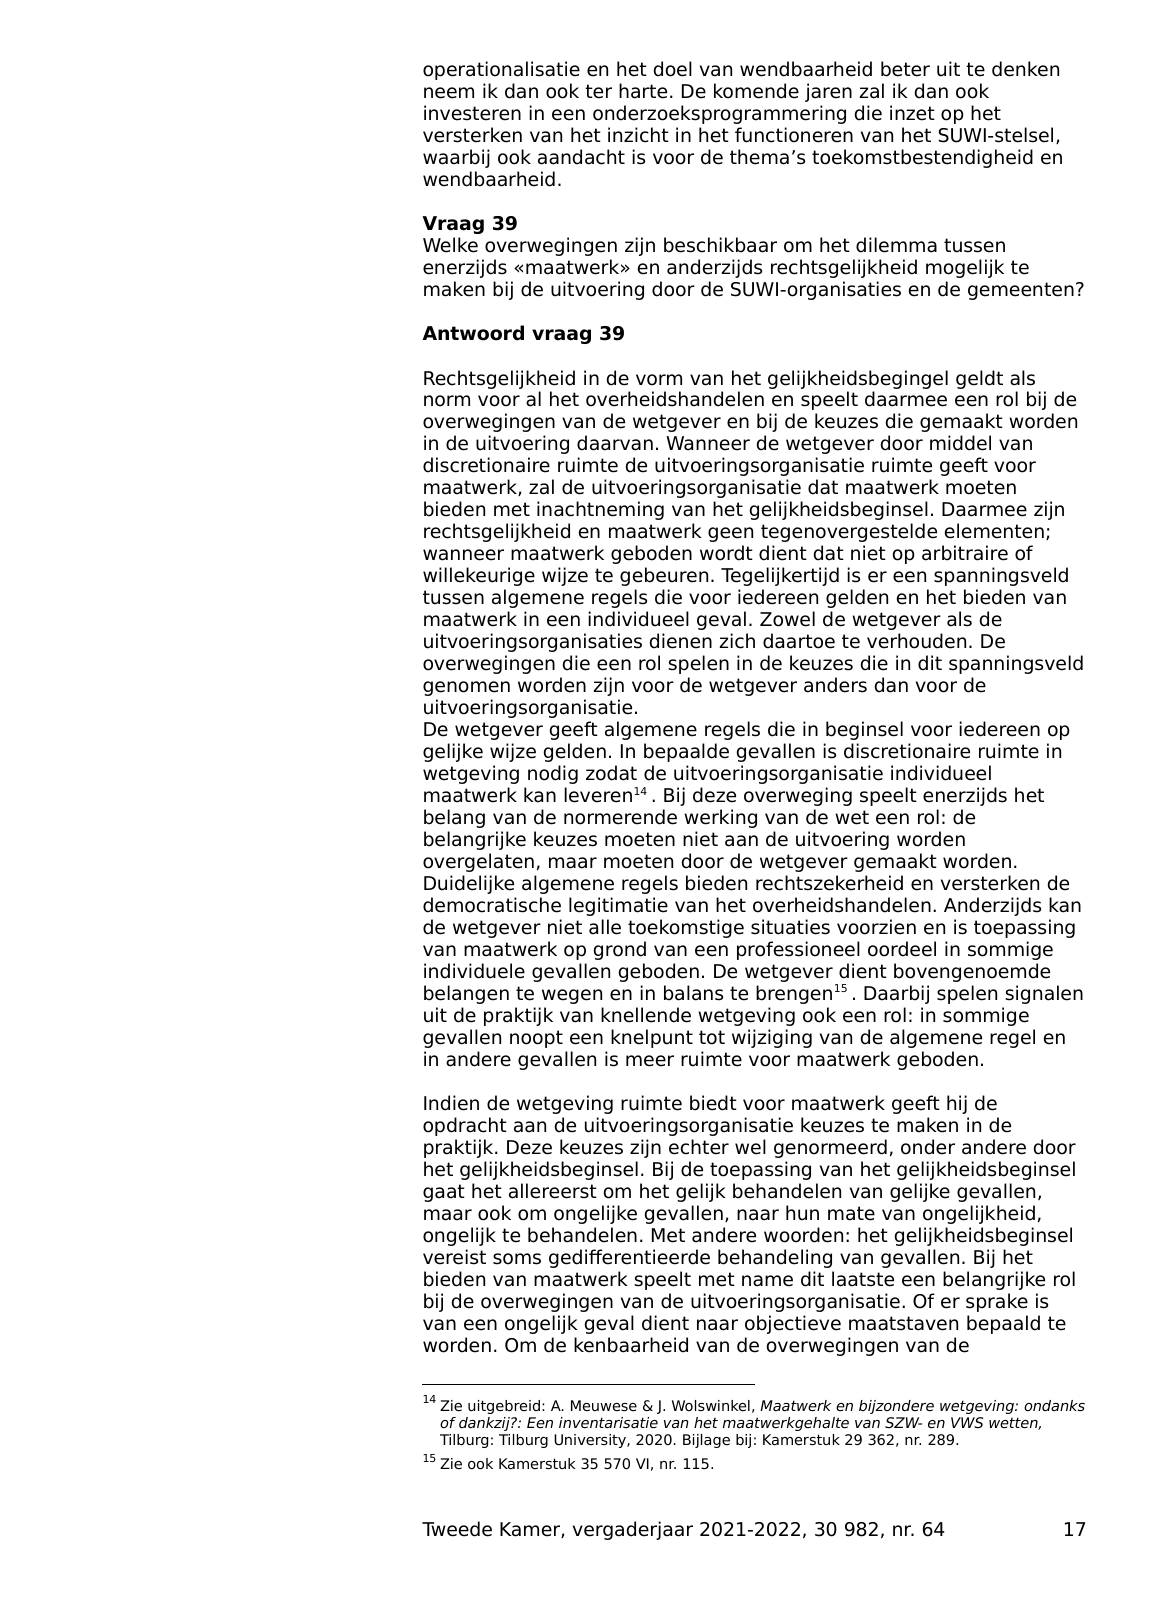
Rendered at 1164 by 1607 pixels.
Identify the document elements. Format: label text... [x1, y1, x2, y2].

text Zie ook Kamerstuk 35 570 VI, nr. 115. [422, 1452, 1087, 1474]
text Welke overwegingen zijn beschikbaar om het dilemma tussen enerzijds «maatwerk» en anderzijds rechtsgelijkheid mogelijk te maken bij de uitvoering door de SUWI-organisaties en de gemeenten? [422, 235, 1087, 301]
text Zie uitgebreid: A. Meuwese & J. Wolswinkel, Maatwerk en bijzondere wetgeving: ondanks of dankzij?: Een inventarisatie van het maatwerkgehalte van SZW- en VWS wetten, Tilburg: Tilburg University, 2020. Bijlage bij: Kamerstuk 29 362, nr. 289. [422, 1393, 1087, 1449]
text Rechtsgelijkheid in de vorm van het gelijkheidsbegingel geldt als norm voor al het overheidshandelen en speelt daarmee een rol bij de overwegingen van de wetgever en bij de keuzes die gemaakt worden in de uitvoering daarvan. Wanneer de wetgever door middel van discretionaire ruimte de uitvoeringsorganisatie ruimte geeft voor maatwerk, zal de uitvoeringsorganisatie dat maatwerk moeten bieden met inachtneming van het gelijkheidsbeginsel. Daarmee zijn rechtsgelijkheid en maatwerk geen tegenovergestelde elementen; wanneer maatwerk geboden wordt dient dat niet op arbitraire of willekeurige wijze te gebeuren. Tegelijkertijd is er een spanningsveld tussen algemene regels die voor iedereen gelden en het bieden van maatwerk in een individueel geval. Zowel de wetgever als de uitvoeringsorganisaties dienen zich daartoe te verhouden. De overwegingen die een rol spelen in de keuzes die in dit spanningsveld genomen worden zijn voor de wetgever anders dan voor de uitvoeringsorganisatie. [422, 367, 1087, 719]
subtitle Antwoord vraag 39 [422, 323, 1087, 345]
text Indien de wetgeving ruimte biedt voor maatwerk geeft hij de opdracht aan de uitvoeringsorganisatie keuzes te maken in de praktijk. Deze keuzes zijn echter wel genormeerd, onder andere door het gelijkheidsbeginsel. Bij de toepassing van het gelijkheidsbeginsel gaat het allereerst om het gelijk behandelen van gelijke gevallen, maar ook om ongelijke gevallen, naar hun mate van ongelijkheid, ongelijk te behandelen. Met andere woorden: het gelijkheidsbeginsel vereist soms gedifferentieerde behandeling van gevallen. Bij het bieden van maatwerk speelt met name dit laatste een belangrijke rol bij de overwegingen van de uitvoeringsorganisatie. Of er sprake is van een ongelijk geval dient naar objectieve maatstaven bepaald te worden. Om de kenbaarheid van de overwegingen van de [422, 1093, 1087, 1357]
text De wetgever geeft algemene regels die in beginsel voor iedereen op gelijke wijze gelden. In bepaalde gevallen is discretionaire ruimte in wetgeving nodig zodat de uitvoeringsorganisatie individueel maatwerk kan leveren. Bij deze overweging speelt enerzijds het belang van de normerende werking van de wet een rol: de belangrijke keuzes moeten niet aan de uitvoering worden overgelaten, maar moeten door de wetgever gemaakt worden. Duidelijke algemene regels bieden rechtszekerheid en versterken de democratische legitimatie van het overheidshandelen. Anderzijds kan de wetgever niet alle toekomstige situaties voorzien en is toepassing van maatwerk op grond van een professioneel oordeel in sommige individuele gevallen geboden. De wetgever dient bovengenoemde belangen te wegen en in balans te brengen. Daarbij spelen signalen uit de praktijk van knellende wetgeving ook een rol: in sommige gevallen noopt een knelpunt tot wijziging van de algemene regel en in andere gevallen is meer ruimte voor maatwerk geboden. [422, 719, 1087, 1071]
text operationalisatie en het doel van wendbaarheid beter uit te denken neem ik dan ook ter harte. De komende jaren zal ik dan ook investeren in een onderzoeksprogrammering die inzet op het versterken van het inzicht in het functioneren van het SUWI-stelsel, waarbij ook aandacht is voor de thema’s toekomstbestendigheid en wendbaarheid. [422, 59, 1087, 191]
subtitle Vraag 39 [422, 213, 1087, 235]
